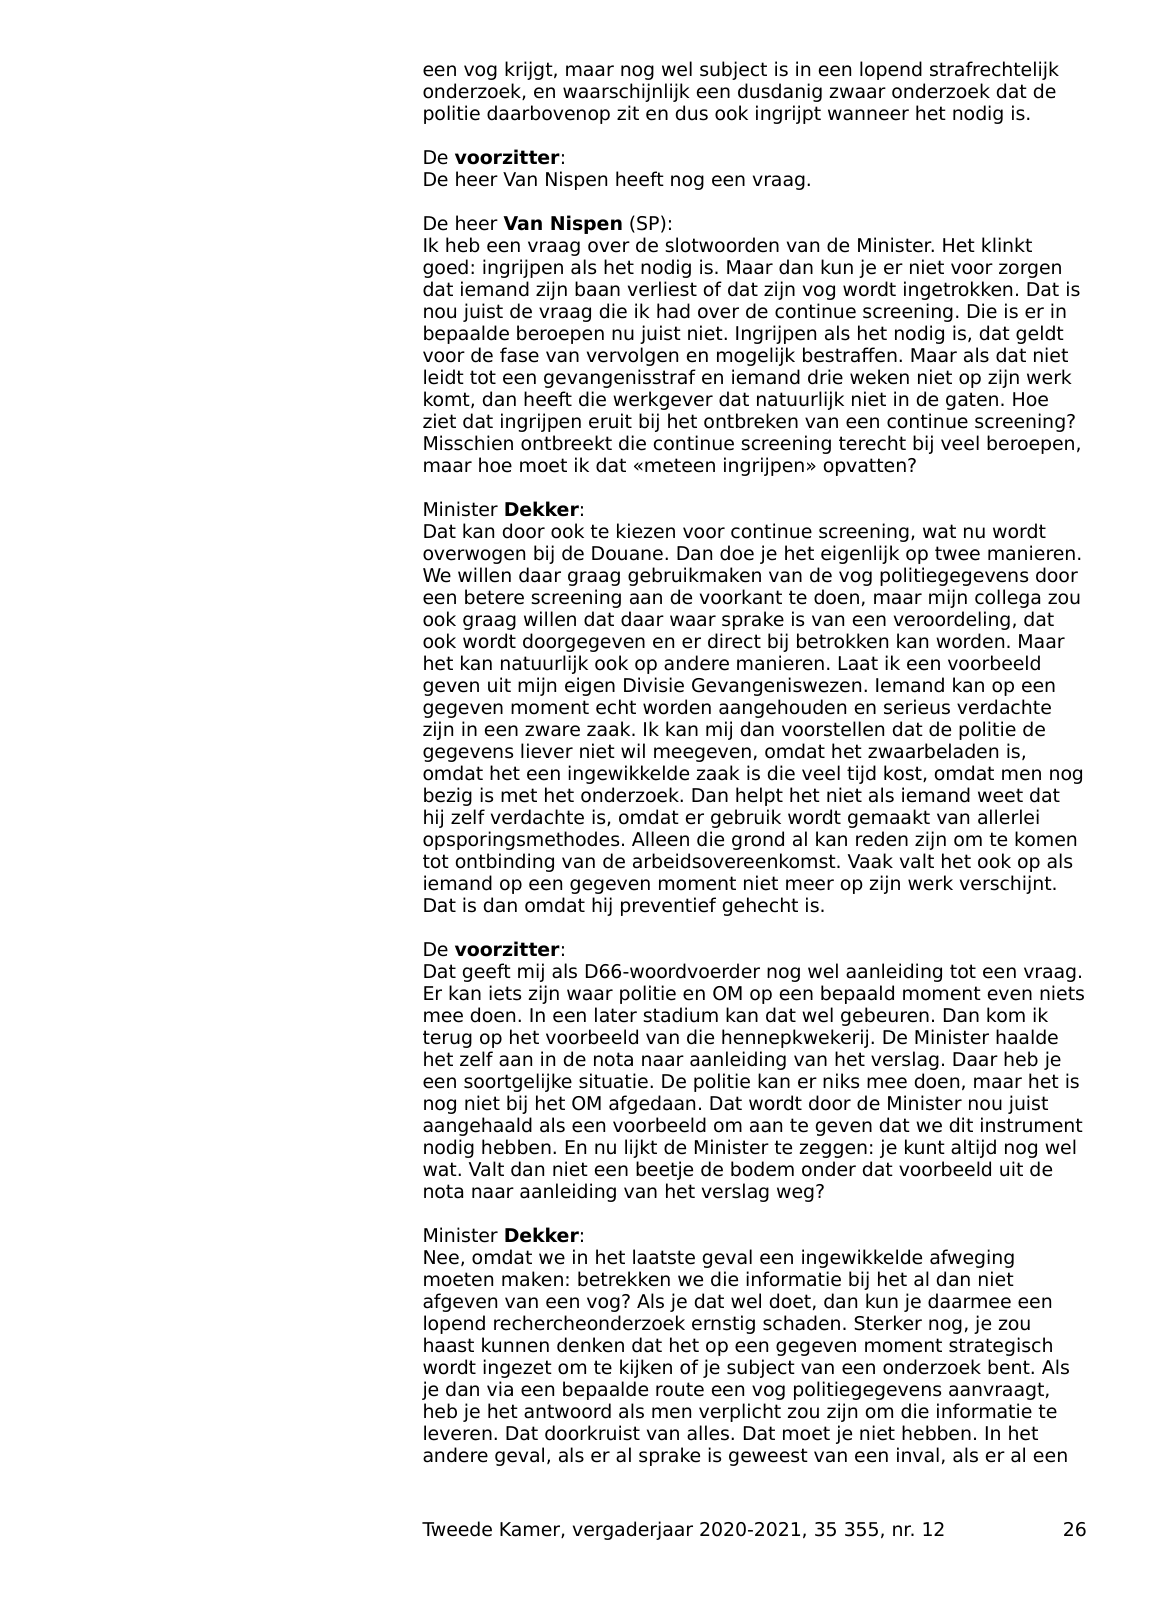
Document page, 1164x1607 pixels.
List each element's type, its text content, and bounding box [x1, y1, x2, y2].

text De voorzitter: [422, 939, 1087, 961]
text Minister Dekker: [422, 499, 1087, 521]
text Ik heb een vraag over de slotwoorden van de Minister. Het klinkt goed: ingrijpen als het nodig is. Maar dan kun je er niet voor zorgen dat iemand zijn baan verliest of dat zijn vog wordt ingetrokken. Dat is nou juist de vraag die ik had over de continue screening. Die is er in bepaalde beroepen nu juist niet. Ingrijpen als het nodig is, dat geldt voor de fase van vervolgen en mogelijk bestraffen. Maar als dat niet leidt tot een gevangenisstraf en iemand drie weken niet op zijn werk komt, dan heeft die werkgever dat natuurlijk niet in de gaten. Hoe ziet dat ingrijpen eruit bij het ontbreken van een continue screening? Misschien ontbreekt die continue screening terecht bij veel beroepen, maar hoe moet ik dat «meteen ingrijpen» opvatten? [422, 235, 1087, 477]
text Dat kan door ook te kiezen voor continue screening, wat nu wordt overwogen bij de Douane. Dan doe je het eigenlijk op twee manieren. We willen daar graag gebruikmaken van de vog politiegegevens door een betere screening aan de voorkant te doen, maar mijn collega zou ook graag willen dat daar waar sprake is van een veroordeling, dat ook wordt doorgegeven en er direct bij betrokken kan worden. Maar het kan natuurlijk ook op andere manieren. Laat ik een voorbeeld geven uit mijn eigen Divisie Gevangeniswezen. Iemand kan op een gegeven moment echt worden aangehouden en serieus verdachte zijn in een zware zaak. Ik kan mij dan voorstellen dat de politie de gegevens liever niet wil meegeven, omdat het zwaarbeladen is, omdat het een ingewikkelde zaak is die veel tijd kost, omdat men nog bezig is met het onderzoek. Dan helpt het niet als iemand weet dat hij zelf verdachte is, omdat er gebruik wordt gemaakt van allerlei opsporingsmethodes. Alleen die grond al kan reden zijn om te komen tot ontbinding van de arbeidsovereenkomst. Vaak valt het ook op als iemand op een gegeven moment niet meer op zijn werk verschijnt. Dat is dan omdat hij preventief gehecht is. [422, 521, 1087, 917]
text Dat geeft mij als D66-woordvoerder nog wel aanleiding tot een vraag. Er kan iets zijn waar politie en OM op een bepaald moment even niets mee doen. In een later stadium kan dat wel gebeuren. Dan kom ik terug op het voorbeeld van die hennepkwekerij. De Minister haalde het zelf aan in de nota naar aanleiding van het verslag. Daar heb je een soortgelijke situatie. De politie kan er niks mee doen, maar het is nog niet bij het OM afgedaan. Dat wordt door de Minister nou juist aangehaald als een voorbeeld om aan te geven dat we dit instrument nodig hebben. En nu lijkt de Minister te zeggen: je kunt altijd nog wel wat. Valt dan niet een beetje de bodem onder dat voorbeeld uit de nota naar aanleiding van het verslag weg? [422, 961, 1087, 1203]
text een vog krijgt, maar nog wel subject is in een lopend strafrechtelijk onderzoek, en waarschijnlijk een dusdanig zwaar onderzoek dat de politie daarbovenop zit en dus ook ingrijpt wanneer het nodig is. [422, 59, 1087, 125]
text Minister Dekker: [422, 1225, 1087, 1247]
text De voorzitter: [422, 147, 1087, 169]
text De heer Van Nispen (SP): [422, 213, 1087, 235]
text Nee, omdat we in het laatste geval een ingewikkelde afweging moeten maken: betrekken we die informatie bij het al dan niet afgeven van een vog? Als je dat wel doet, dan kun je daarmee een lopend rechercheonderzoek ernstig schaden. Sterker nog, je zou haast kunnen denken dat het op een gegeven moment strategisch wordt ingezet om te kijken of je subject van een onderzoek bent. Als je dan via een bepaalde route een vog politiegegevens aanvraagt, heb je het antwoord als men verplicht zou zijn om die informatie te leveren. Dat doorkruist van alles. Dat moet je niet hebben. In het andere geval, als er al sprake is geweest van een inval, als er al een [422, 1247, 1087, 1467]
text De heer Van Nispen heeft nog een vraag. [422, 169, 1087, 191]
